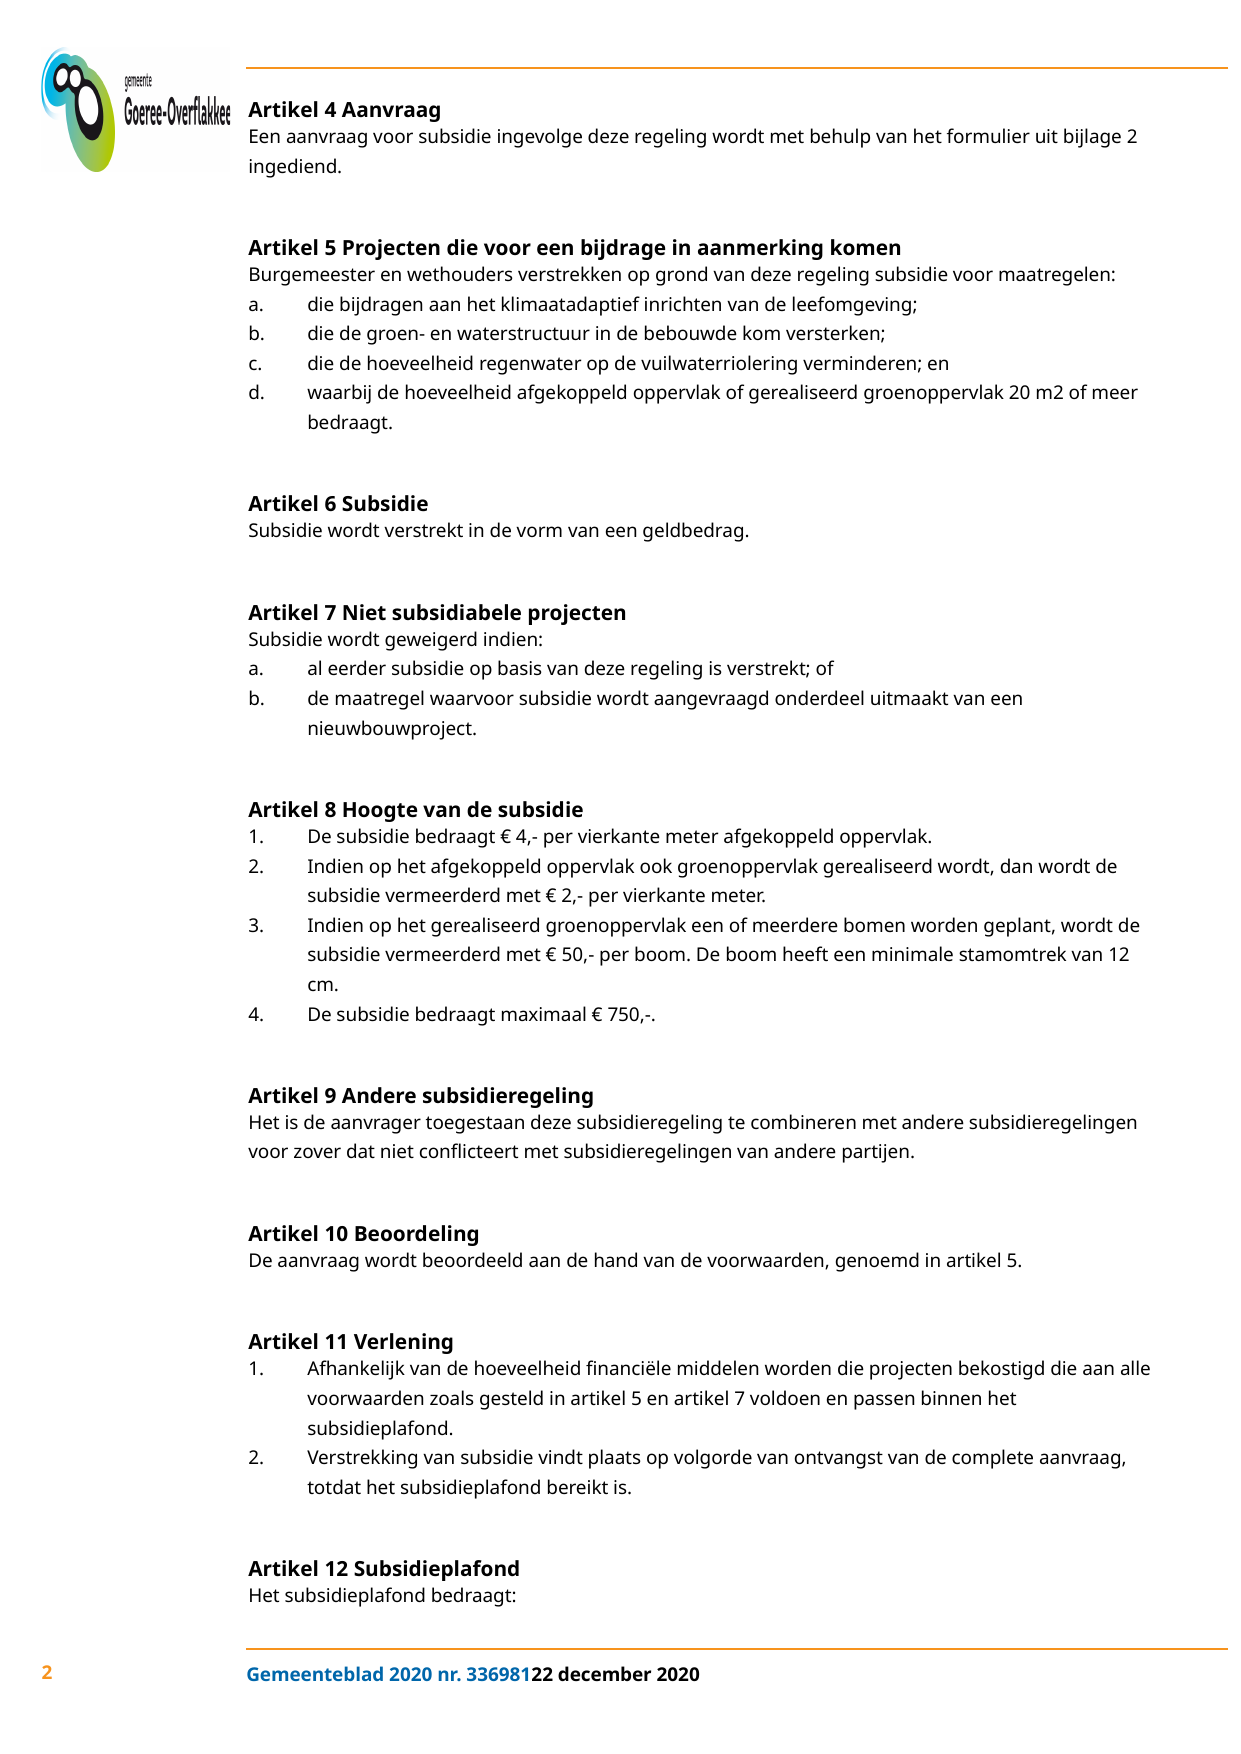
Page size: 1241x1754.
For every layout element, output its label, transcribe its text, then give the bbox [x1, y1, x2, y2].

list De subsidie bedraagt € 4,- per vierkante meter afgekoppeld oppervlak. [248, 823, 1152, 849]
text Het is de aanvrager toegestaan deze subsidieregeling te combineren met andere subsidieregelingen voor zover dat niet conflicteert met subsidieregelingen van andere partijen. [248, 1109, 1152, 1164]
list de maatregel waarvoor subsidie wordt aangevraagd onderdeel uitmaakt van een nieuwbouwproject. [248, 685, 1152, 741]
list De subsidie bedraagt maximaal € 750,-. [248, 1001, 1152, 1026]
text Het subsidieplafond bedraagt: [248, 1582, 1152, 1608]
list al eerder subsidie op basis van deze regeling is verstrekt; of [248, 656, 1152, 681]
text Artikel 6 Subsidie [248, 489, 1152, 518]
list Verstrekking van subsidie vindt plaats op volgorde van ontvangst van de complete aanvraag, totdat het subsidieplafond bereikt is. [248, 1444, 1152, 1500]
text Artikel 11 Verlening [248, 1327, 1152, 1356]
list Indien op het gerealiseerd groenoppervlak een of meerdere bomen worden geplant, wordt de subsidie vermeerderd met € 50,- per boom. De boom heeft een minimale stamomtrek van 12 cm. [248, 912, 1152, 997]
text Subsidie wordt verstrekt in de vorm van een geldbedrag. [248, 518, 1152, 543]
list die bijdragen aan het klimaatadaptief inrichten van de leefomgeving; [248, 291, 1152, 317]
list die de hoeveelheid regenwater op de vuilwaterriolering verminderen; en [248, 350, 1152, 376]
picture [41, 47, 231, 172]
text Burgemeester en wethouders verstrekken op grond van deze regeling subsidie voor maatregelen: [248, 261, 1152, 287]
text Subsidie wordt geweigerd indien: [248, 626, 1152, 652]
text Artikel 7 Niet subsidiabele projecten [248, 598, 1152, 626]
text Artikel 5 Projecten die voor een bijdrage in aanmerking komen [248, 233, 1152, 261]
text Artikel 10 Beoordeling [248, 1219, 1152, 1247]
text Artikel 4 Aanvraag [248, 95, 1152, 123]
text Artikel 9 Andere subsidieregeling [248, 1081, 1152, 1109]
list Afhankelijk van de hoeveelheid financiële middelen worden die projecten bekostigd die aan alle voorwaarden zoals gesteld in artikel 5 en artikel 7 voldoen en passen binnen het subsidieplafond. [248, 1356, 1152, 1441]
text De aanvraag wordt beoordeeld aan de hand van de voorwaarden, genoemd in artikel 5. [248, 1247, 1152, 1273]
text Een aanvraag voor subsidie ingevolge deze regeling wordt met behulp van het formulier uit bijlage 2 ingediend. [248, 123, 1152, 178]
list waarbij de hoeveelheid afgekoppeld oppervlak of gerealiseerd groenoppervlak 20 m2 of meer bedraagt. [248, 379, 1152, 435]
text Artikel 8 Hoogte van de subsidie [248, 795, 1152, 823]
text Artikel 12 Subsidieplafond [248, 1554, 1152, 1582]
list Indien op het afgekoppeld oppervlak ook groenoppervlak gerealiseerd wordt, dan wordt de subsidie vermeerderd met € 2,- per vierkante meter. [248, 853, 1152, 908]
list die de groen- en waterstructuur in de bebouwde kom versterken; [248, 320, 1152, 346]
